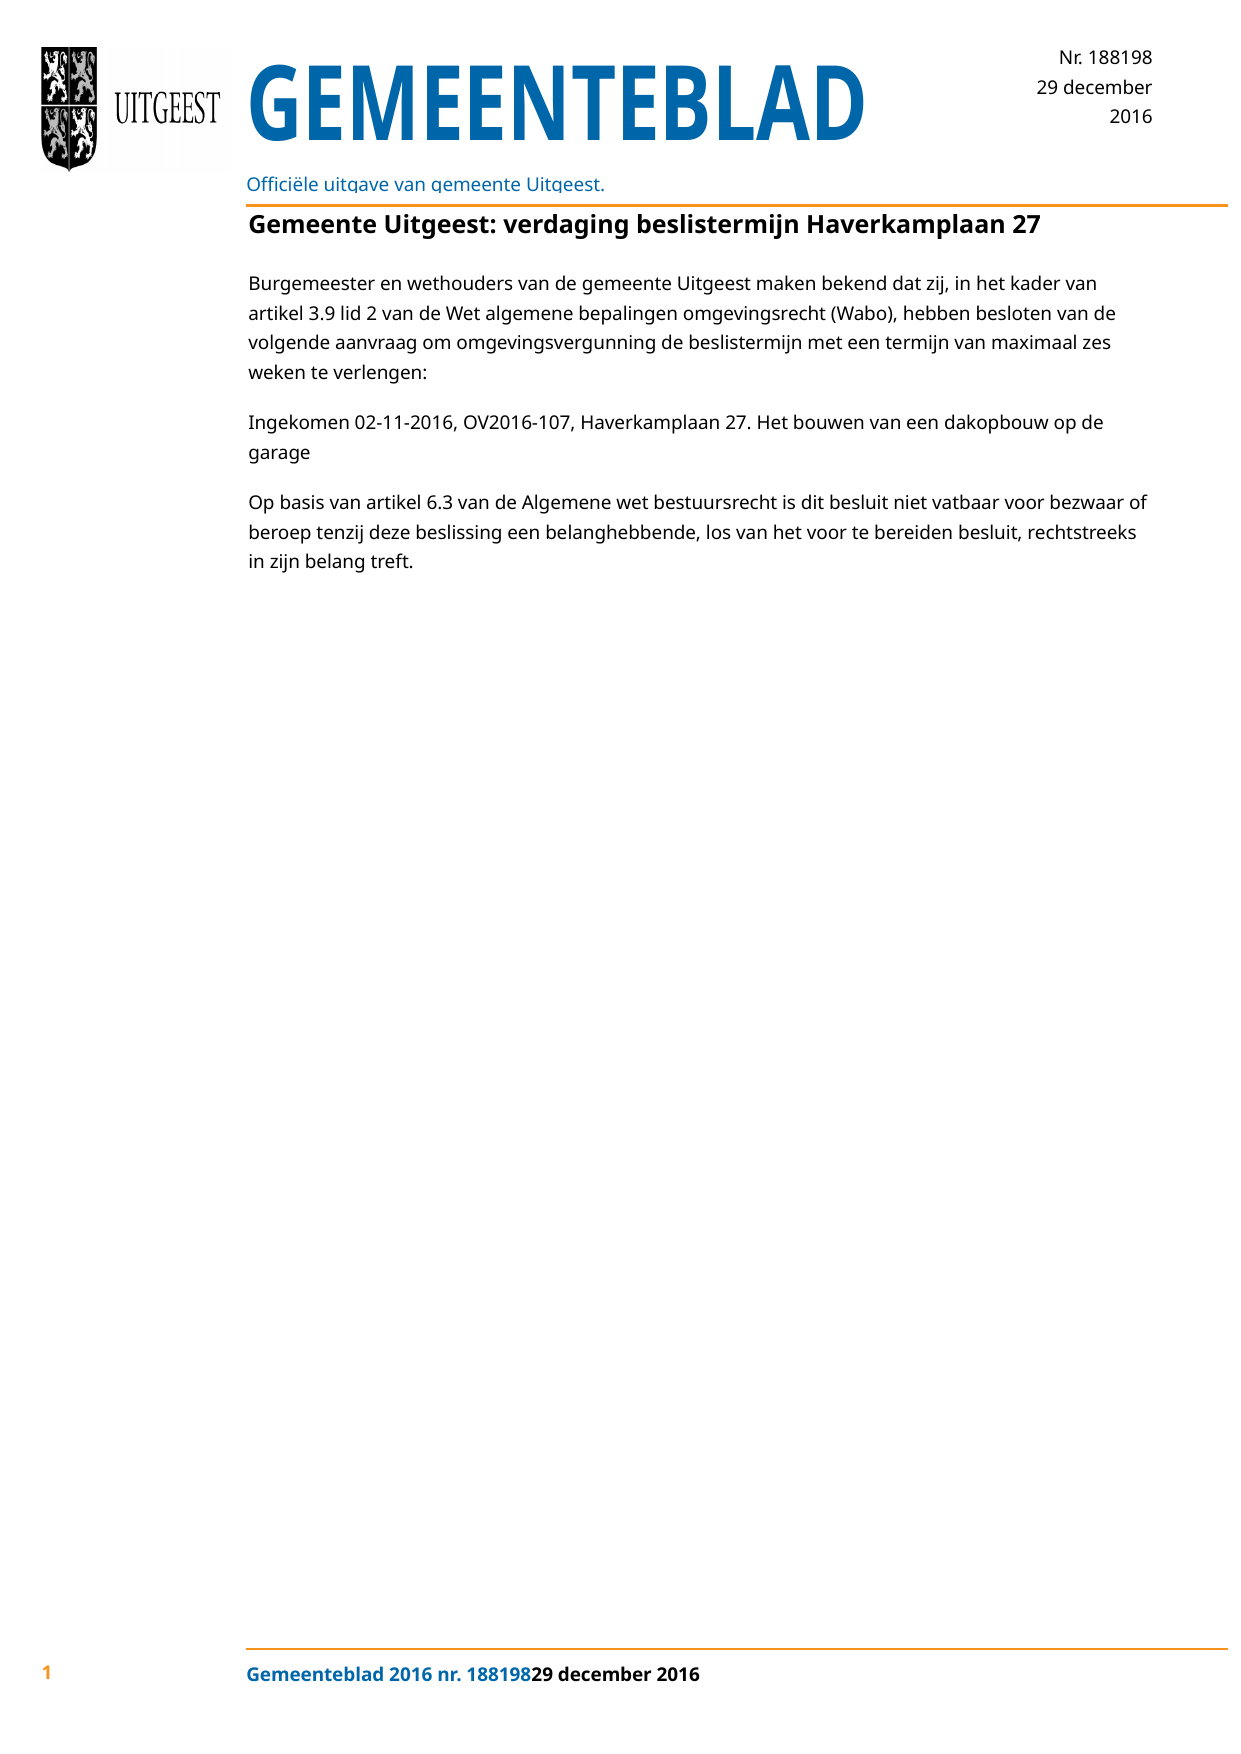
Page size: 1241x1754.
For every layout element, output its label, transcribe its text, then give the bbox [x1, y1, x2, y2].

text Ingekomen 02-11-2016, OV2016-107, Haverkamplaan 27. Het bouwen van een dakopbouw op de garage [248, 409, 1152, 465]
text Op basis van artikel 6.3 van de Algemene wet bestuursrecht is dit besluit niet vatbaar voor bezwaar of beroep tenzij deze beslissing een belanghebbende, los van het voor te bereiden besluit, rechtstreeks in zijn belang treft. [248, 489, 1152, 574]
text Gemeente Uitgeest: verdaging beslistermijn Haverkamplaan 27 [248, 207, 1152, 241]
text Burgemeester en wethouders van de gemeente Uitgeest maken bekend dat zij, in het kader van artikel 3.9 lid 2 van de Wet algemene bepalingen omgevingsrecht (Wabo), hebben besloten van de volgende aanvraag om omgevingsvergunning de beslistermijn met een termijn van maximaal zes weken te verlengen: [248, 270, 1152, 385]
picture [41, 47, 231, 172]
